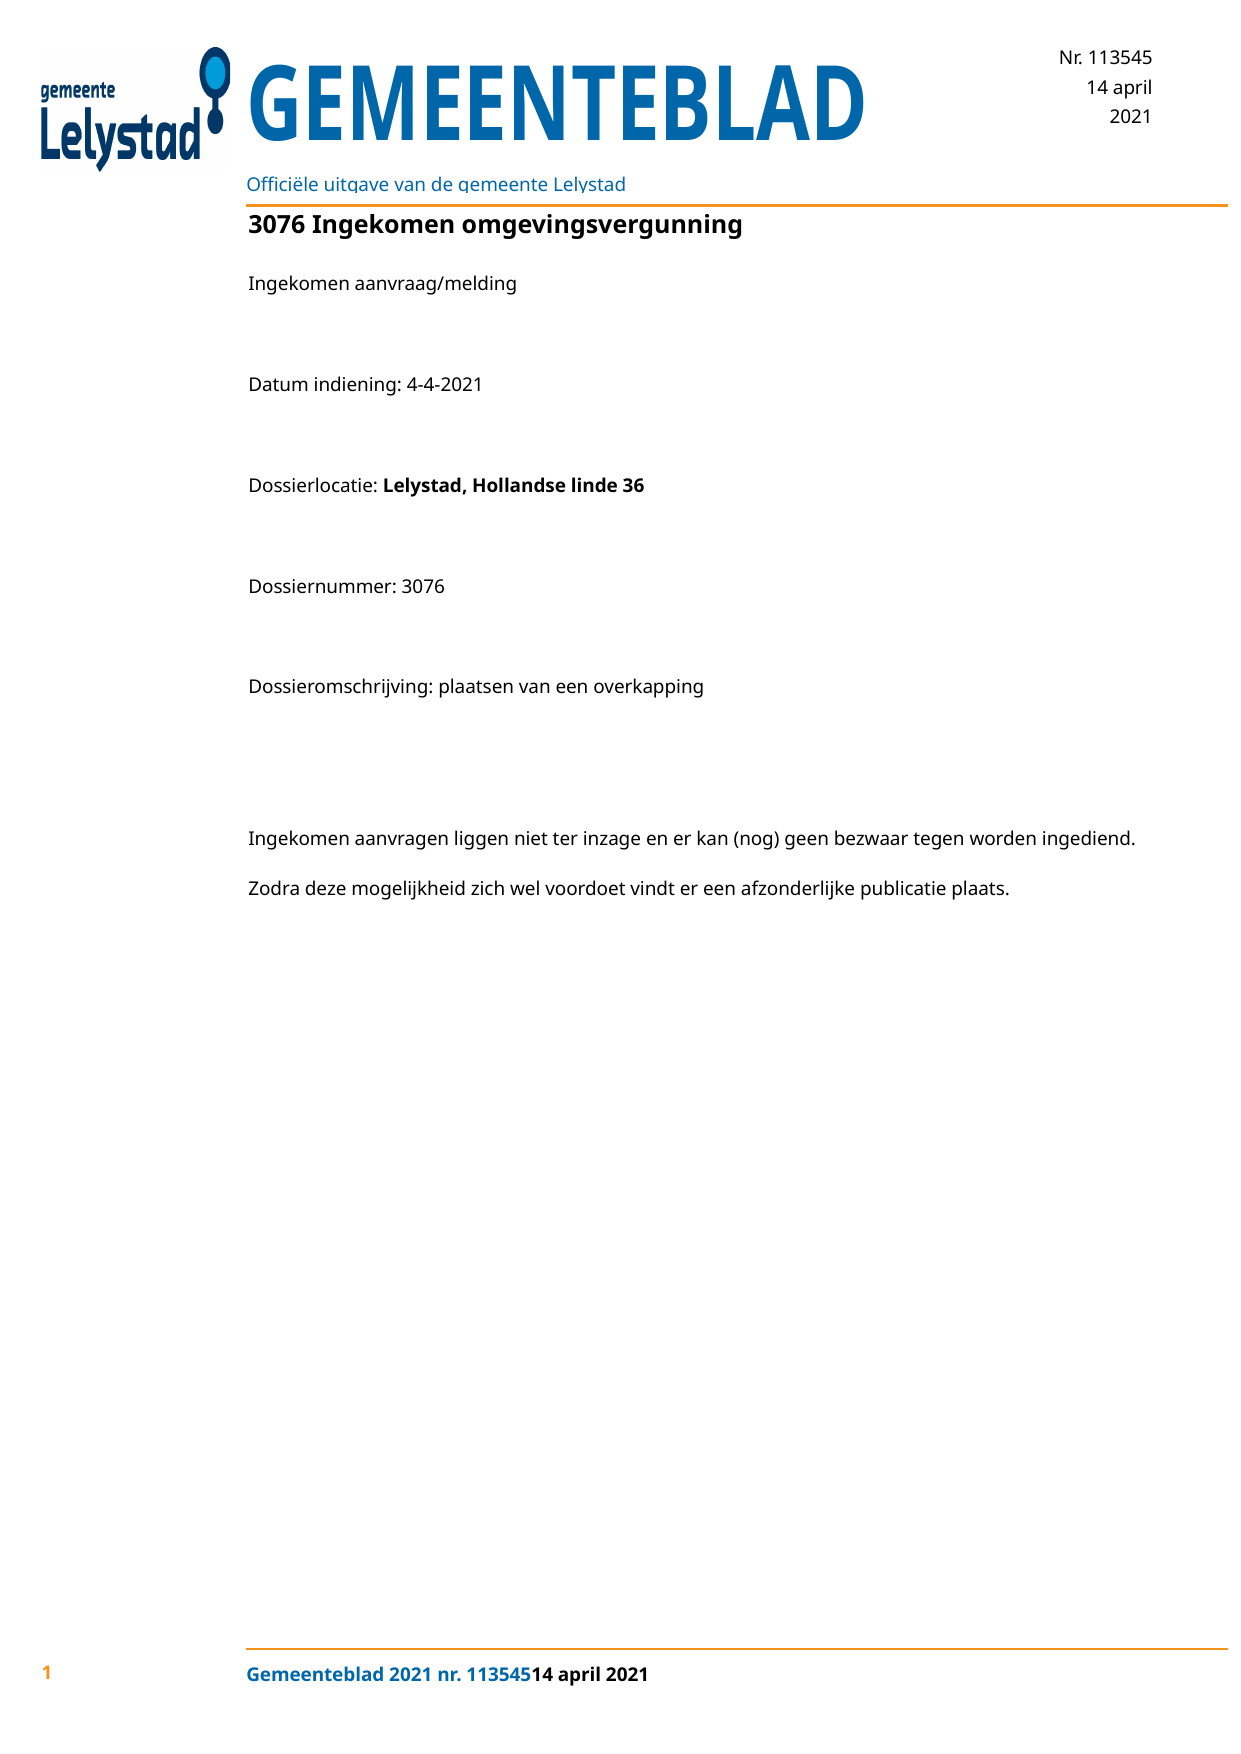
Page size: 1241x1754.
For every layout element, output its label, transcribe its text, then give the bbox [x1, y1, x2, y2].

picture [41, 47, 231, 172]
text Dossieromschrijving: plaatsen van een overkapping [248, 674, 1152, 699]
text Ingekomen aanvraag/melding [248, 270, 1152, 296]
text Dossierlocatie: Lelystad, Hollandse linde 36 [248, 472, 1152, 498]
text 3076 Ingekomen omgevingsvergunning [248, 207, 1152, 241]
text Zodra deze mogelijkheid zich wel voordoet vindt er een afzonderlijke publicatie plaats. [248, 875, 1152, 901]
text Dossiernummer: 3076 [248, 573, 1152, 598]
text Ingekomen aanvragen liggen niet ter inzage en er kan (nog) geen bezwaar tegen worden ingediend. [248, 825, 1152, 851]
text Datum indiening: 4-4-2021 [248, 371, 1152, 397]
